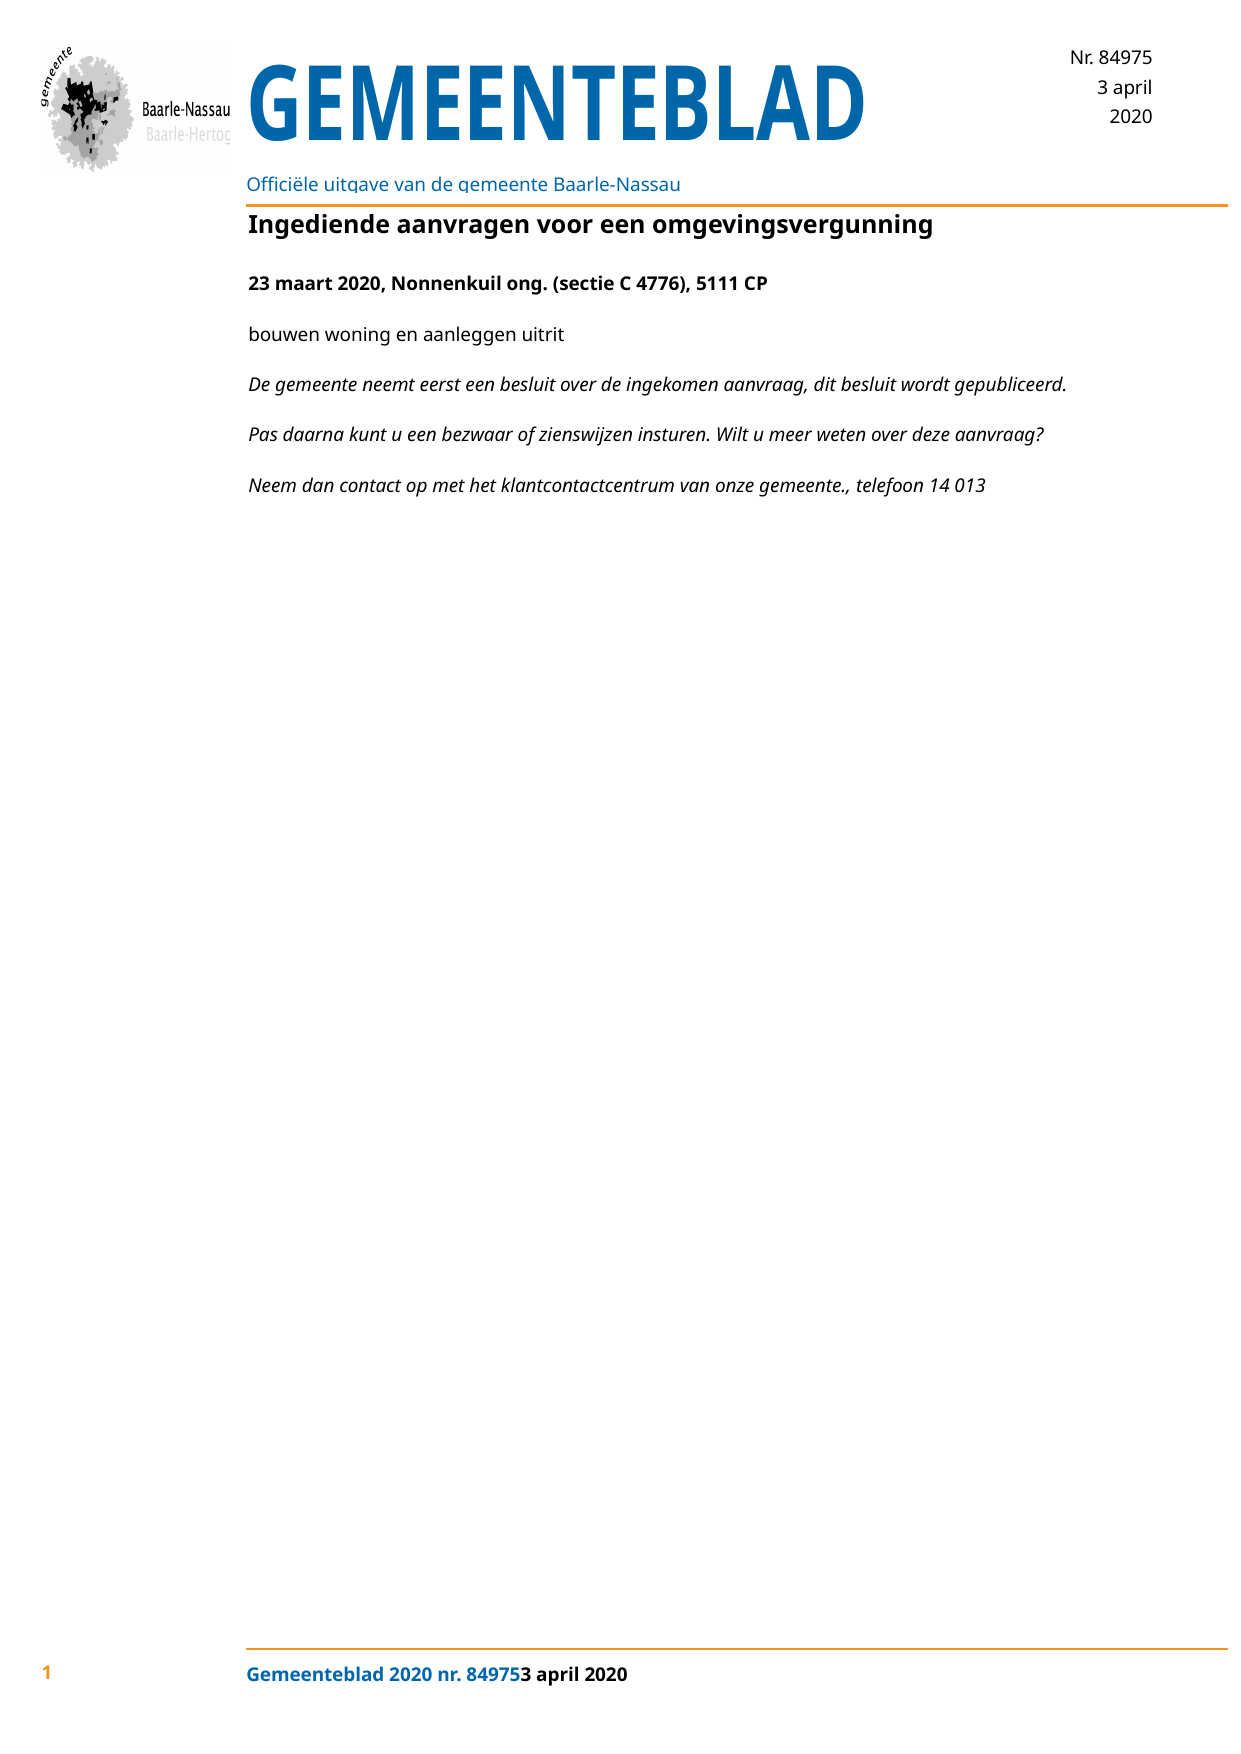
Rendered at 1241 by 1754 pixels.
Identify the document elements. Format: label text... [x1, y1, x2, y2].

text 23 maart 2020, Nonnenkuil ong. (sectie C 4776), 5111 CP [248, 270, 1152, 296]
text De gemeente neemt eerst een besluit over de ingekomen aanvraag, dit besluit wordt gepubliceerd. [248, 371, 1152, 397]
text Pas daarna kunt u een bezwaar of zienswijzen insturen. Wilt u meer weten over deze aanvraag? [248, 422, 1152, 447]
picture [41, 47, 231, 172]
text bouwen woning en aanleggen uitrit [248, 321, 1152, 346]
text Ingediende aanvragen voor een omgevingsvergunning [248, 207, 1152, 241]
text Neem dan contact op met het klantcontactcentrum van onze gemeente., telefoon 14 013 [248, 472, 1152, 498]
